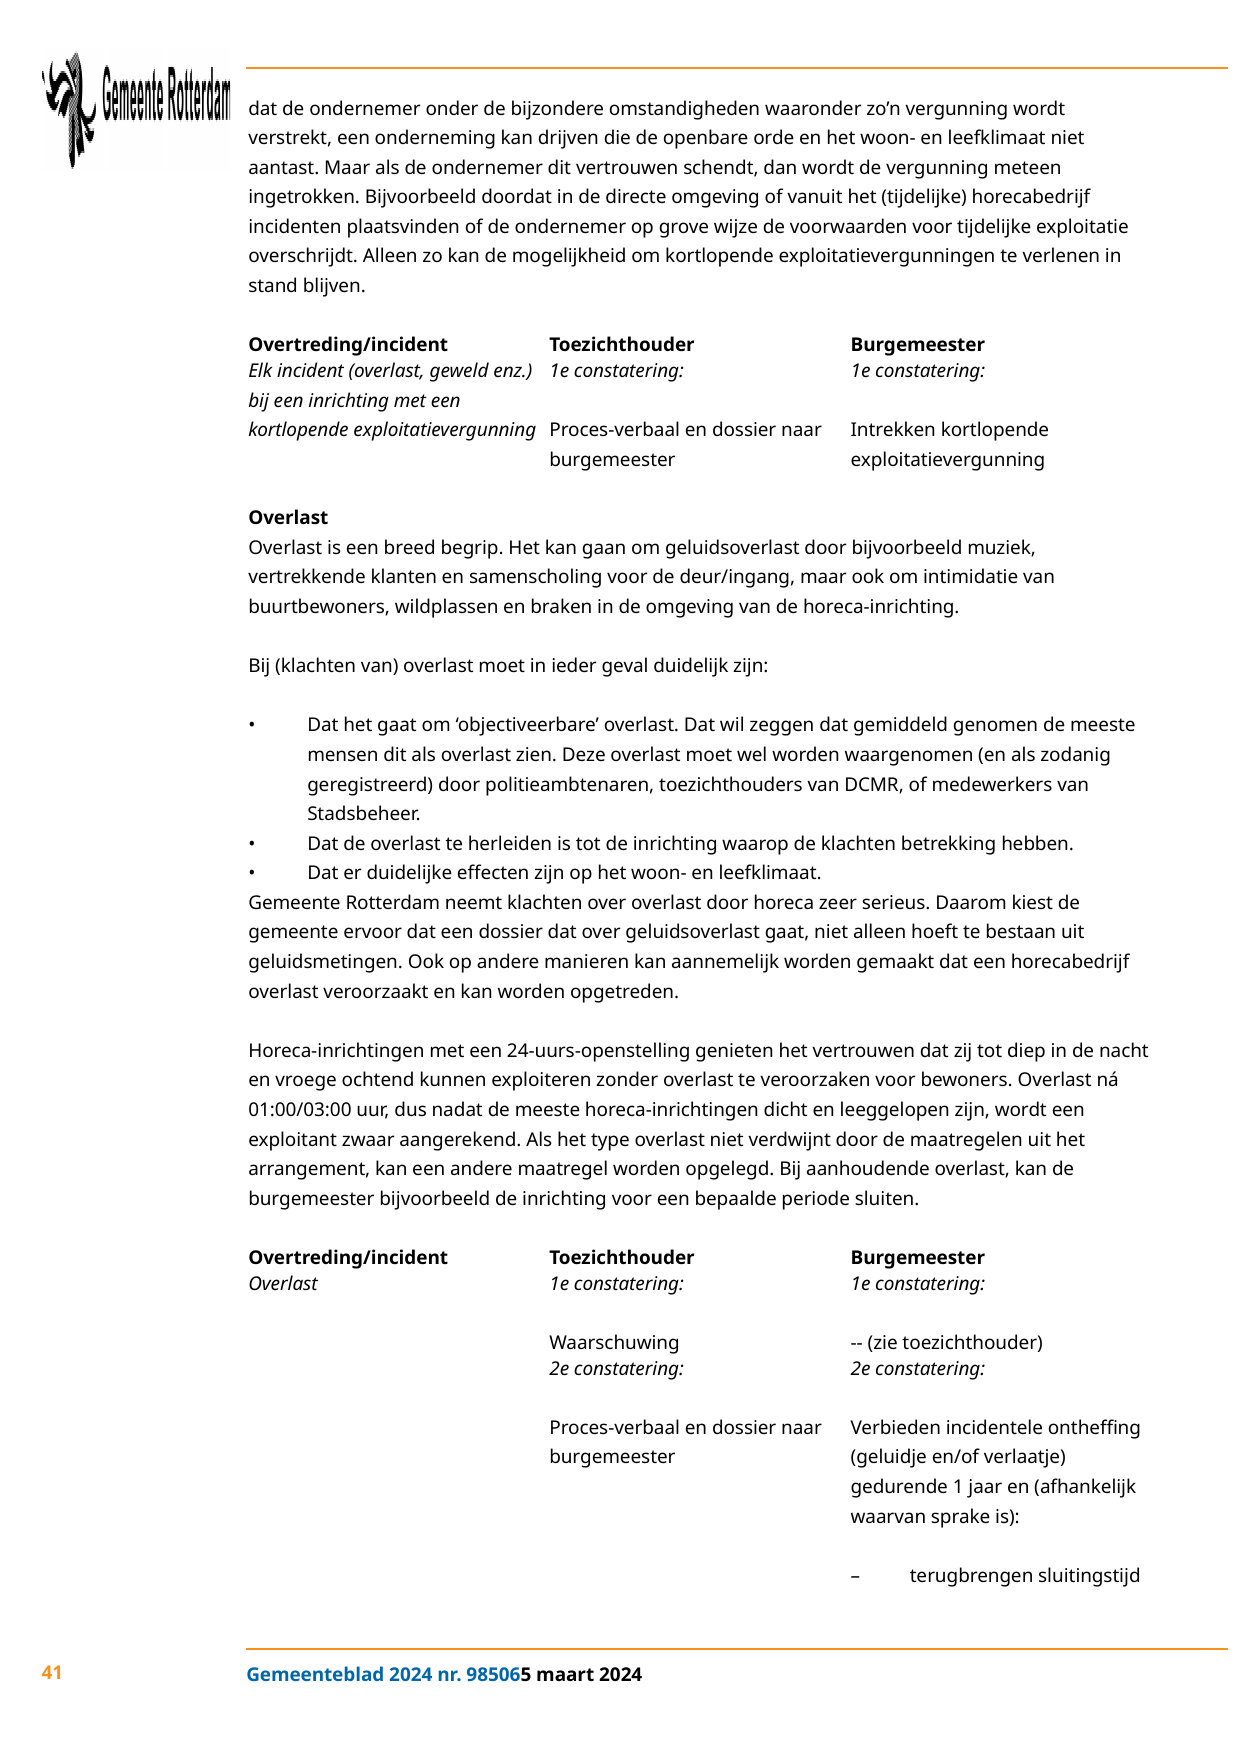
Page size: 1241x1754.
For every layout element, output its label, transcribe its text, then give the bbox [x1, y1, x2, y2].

table_header Toezichthouder [549, 332, 850, 357]
text Bij (klachten van) overlast moet in ieder geval duidelijk zijn: [248, 652, 1152, 678]
table_header Overtreding/incident [248, 332, 549, 357]
text Overlast is een breed begrip. Het kan gaan om geluidsoverlast door bijvoorbeeld muziek, vertrekkende klanten en samenscholing voor de deur/ingang, maar ook om intimidatie van buurtbewoners, wildplassen en braken in de omgeving van de horeca-inrichting. [248, 534, 1152, 619]
table_cell 1e constatering: -- (zie toezichthouder) [850, 1270, 1152, 1355]
table_header Burgemeester [850, 332, 1152, 357]
text Horeca-inrichtingen met een 24-uurs-openstelling genieten het vertrouwen dat zij tot diep in de nacht en vroege ochtend kunnen exploiteren zonder overlast te veroorzaken voor bewoners. Overlast ná 01:00/03:00 uur, dus nadat de meeste horeca-inrichtingen dicht en leeggelopen zijn, wordt een exploitant zwaar aangerekend. Als het type overlast niet verdwijnt door de maatregelen uit het arrangement, kan een andere maatregel worden opgelegd. Bij aanhoudende overlast, kan de burgemeester bijvoorbeeld de inrichting voor een bepaalde periode sluiten. [248, 1037, 1152, 1211]
table_header Overtreding/incident [248, 1244, 549, 1270]
text Overlast [248, 504, 1152, 530]
table_cell Elk incident (overlast, geweld enz.) bij een inrichting met een kortlopende exploitatievergunning [248, 357, 549, 472]
table_cell 2e constatering: Proces-verbaal en dossier naar burgemeester [549, 1355, 850, 1588]
table_header Toezichthouder [549, 1244, 850, 1270]
list Dat de overlast te herleiden is tot de inrichting waarop de klachten betrekking hebben. [248, 830, 1152, 856]
table_header Burgemeester [850, 1244, 1152, 1270]
picture [41, 47, 231, 172]
text Gemeente Rotterdam neemt klachten over overlast door horeca zeer serieus. Daarom kiest de gemeente ervoor dat een dossier dat over geluidsoverlast gaat, niet alleen hoeft te bestaan uit geluidsmetingen. Ook op andere manieren kan aannemelijk worden gemaakt dat een horecabedrijf overlast veroorzaakt en kan worden opgetreden. [248, 889, 1152, 1004]
table_cell 1e constatering: Intrekken kortlopende exploitatievergunning [850, 357, 1152, 472]
table_cell Overlast [248, 1270, 549, 1588]
list Dat er duidelijke effecten zijn op het woon- en leefklimaat. [248, 859, 1152, 885]
table_cell 1e constatering: Waarschuwing [549, 1270, 850, 1355]
table_cell 1e constatering: Proces-verbaal en dossier naar burgemeester [549, 357, 850, 472]
text dat de ondernemer onder de bijzondere omstandigheden waaronder zo’n vergunning wordt verstrekt, een onderneming kan drijven die de openbare orde en het woon- en leefklimaat niet aantast. Maar als de ondernemer dit vertrouwen schendt, dan wordt de vergunning meteen ingetrokken. Bijvoorbeeld doordat in de directe omgeving of vanuit het (tijdelijke) horecabedrijf incidenten plaatsvinden of de ondernemer op grove wijze de voorwaarden voor tijdelijke exploitatie overschrijdt. Alleen zo kan de mogelijkheid om kortlopende exploitatievergunningen te verlenen in stand blijven. [248, 95, 1152, 298]
list Dat het gaat om ‘objectiveerbare’ overlast. Dat wil zeggen dat gemiddeld genomen de meeste mensen dit als overlast zien. Deze overlast moet wel worden waargenomen (en als zodanig geregistreerd) door politieambtenaren, toezichthouders van DCMR, of medewerkers van Stadsbeheer. [248, 712, 1152, 826]
table_cell 2e constatering: Verbieden incidentele ontheffing (geluidje en/of verlaatje) gedurende 1 jaar en (afhankelijk waarvan sprake is): terugbrengen sluitingstijd [850, 1355, 1152, 1588]
